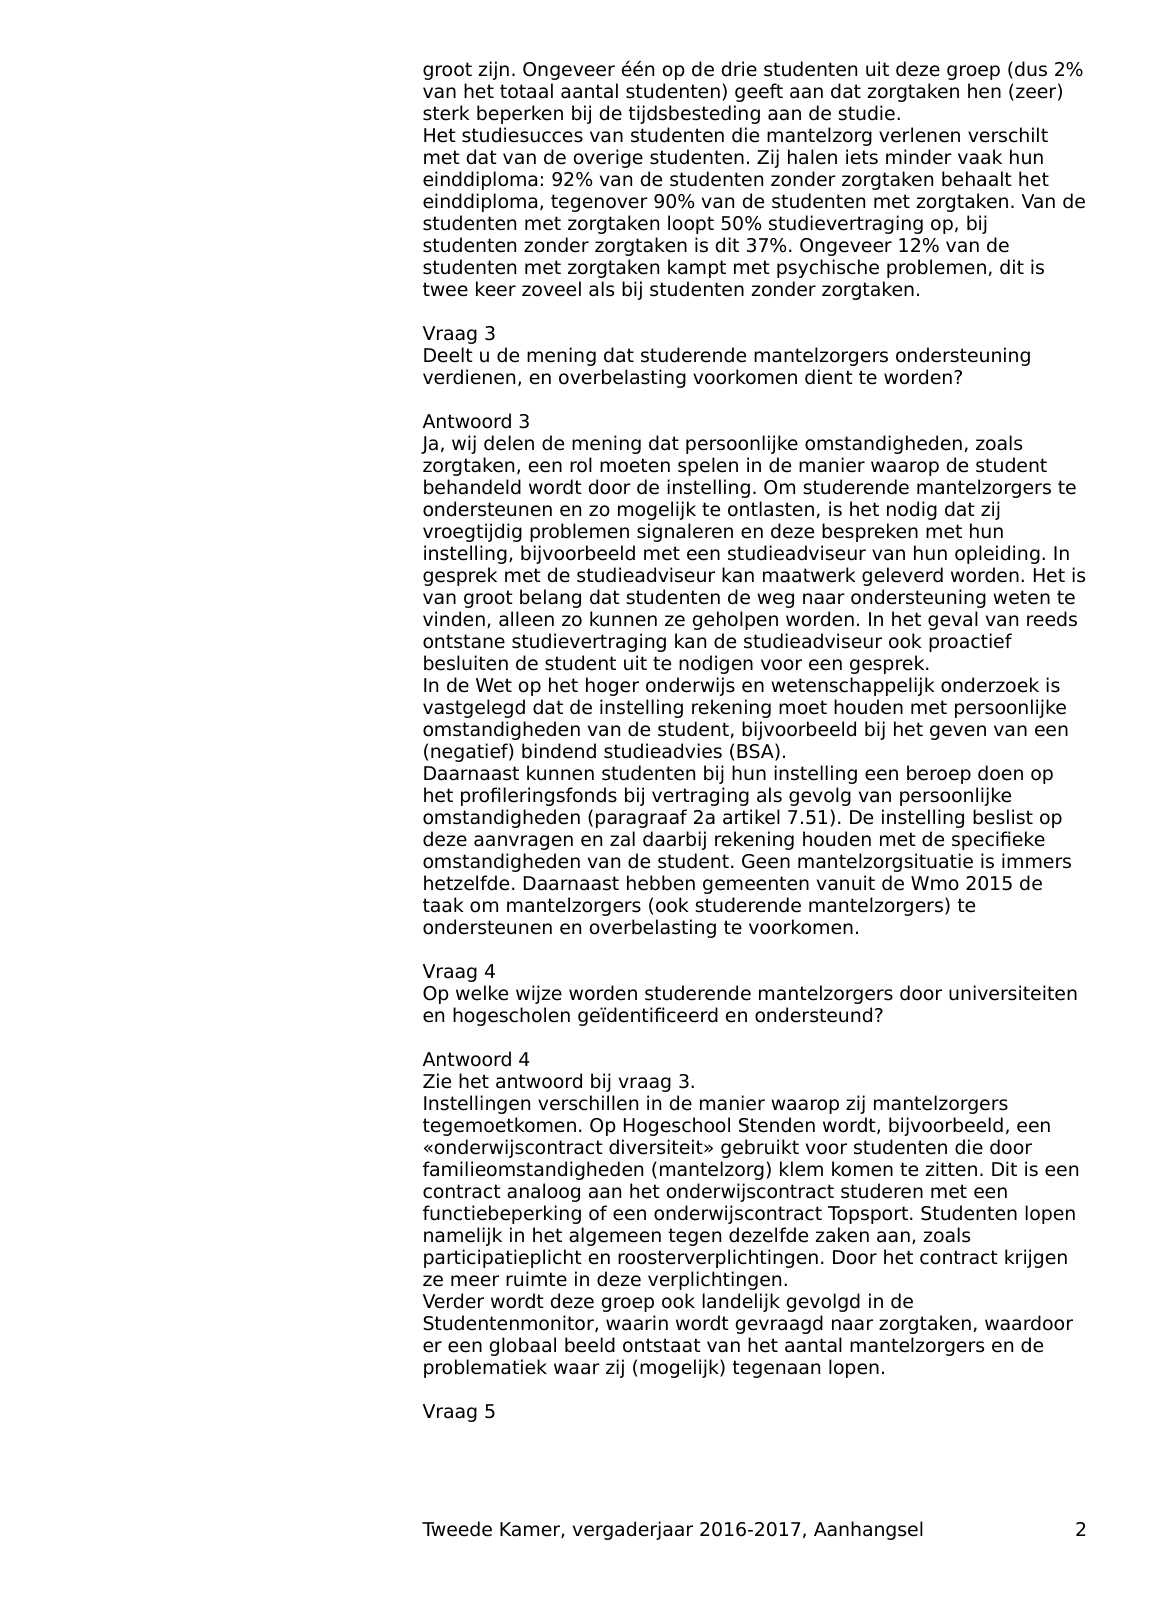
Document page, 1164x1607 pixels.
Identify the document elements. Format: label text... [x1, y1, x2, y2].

text Vraag 5 [422, 1401, 1087, 1423]
text Deelt u de mening dat studerende mantelzorgers ondersteuning verdienen, en overbelasting voorkomen dient te worden? [422, 345, 1087, 389]
text Zie het antwoord bij vraag 3. [422, 1071, 1087, 1093]
text Vraag 4 [422, 961, 1087, 983]
text Daarnaast kunnen studenten bij hun instelling een beroep doen op het profileringsfonds bij vertraging als gevolg van persoonlijke omstandigheden (paragraaf 2a artikel 7.51). De instelling beslist op deze aanvragen en zal daarbij rekening houden met de specifieke omstandigheden van de student. Geen mantelzorgsituatie is immers hetzelfde. Daarnaast hebben gemeenten vanuit de Wmo 2015 de taak om mantelzorgers (ook studerende mantelzorgers) te ondersteunen en overbelasting te voorkomen. [422, 763, 1087, 939]
text groot zijn. Ongeveer één op de drie studenten uit deze groep (dus 2% van het totaal aantal studenten) geeft aan dat zorgtaken hen (zeer) sterk beperken bij de tijdsbesteding aan de studie. [422, 59, 1087, 125]
text Verder wordt deze groep ook landelijk gevolgd in de Studentenmonitor, waarin wordt gevraagd naar zorgtaken, waardoor er een globaal beeld ontstaat van het aantal mantelzorgers en de problematiek waar zij (mogelijk) tegenaan lopen. [422, 1291, 1087, 1379]
text Antwoord 3 [422, 411, 1087, 433]
text Ja, wij delen de mening dat persoonlijke omstandigheden, zoals zorgtaken, een rol moeten spelen in de manier waarop de student behandeld wordt door de instelling. Om studerende mantelzorgers te ondersteunen en zo mogelijk te ontlasten, is het nodig dat zij vroegtijdig problemen signaleren en deze bespreken met hun instelling, bijvoorbeeld met een studieadviseur van hun opleiding. In gesprek met de studieadviseur kan maatwerk geleverd worden. Het is van groot belang dat studenten de weg naar ondersteuning weten te vinden, alleen zo kunnen ze geholpen worden. In het geval van reeds ontstane studievertraging kan de studieadviseur ook proactief besluiten de student uit te nodigen voor een gesprek. [422, 433, 1087, 675]
text Op welke wijze worden studerende mantelzorgers door universiteiten en hogescholen geïdentificeerd en ondersteund? [422, 983, 1087, 1027]
text In de Wet op het hoger onderwijs en wetenschappelijk onderzoek is vastgelegd dat de instelling rekening moet houden met persoonlijke omstandigheden van de student, bijvoorbeeld bij het geven van een (negatief) bindend studieadvies (BSA). [422, 675, 1087, 763]
text Vraag 3 [422, 323, 1087, 345]
text Instellingen verschillen in de manier waarop zij mantelzorgers tegemoetkomen. Op Hogeschool Stenden wordt, bijvoorbeeld, een «onderwijscontract diversiteit» gebruikt voor studenten die door familieomstandigheden (mantelzorg) klem komen te zitten. Dit is een contract analoog aan het onderwijscontract studeren met een functiebeperking of een onderwijscontract Topsport. Studenten lopen namelijk in het algemeen tegen dezelfde zaken aan, zoals participatieplicht en roosterverplichtingen. Door het contract krijgen ze meer ruimte in deze verplichtingen. [422, 1093, 1087, 1291]
text Het studiesucces van studenten die mantelzorg verlenen verschilt met dat van de overige studenten. Zij halen iets minder vaak hun einddiploma: 92% van de studenten zonder zorgtaken behaalt het einddiploma, tegenover 90% van de studenten met zorgtaken. Van de studenten met zorgtaken loopt 50% studievertraging op, bij studenten zonder zorgtaken is dit 37%. Ongeveer 12% van de studenten met zorgtaken kampt met psychische problemen, dit is twee keer zoveel als bij studenten zonder zorgtaken. [422, 125, 1087, 301]
text Antwoord 4 [422, 1049, 1087, 1071]
